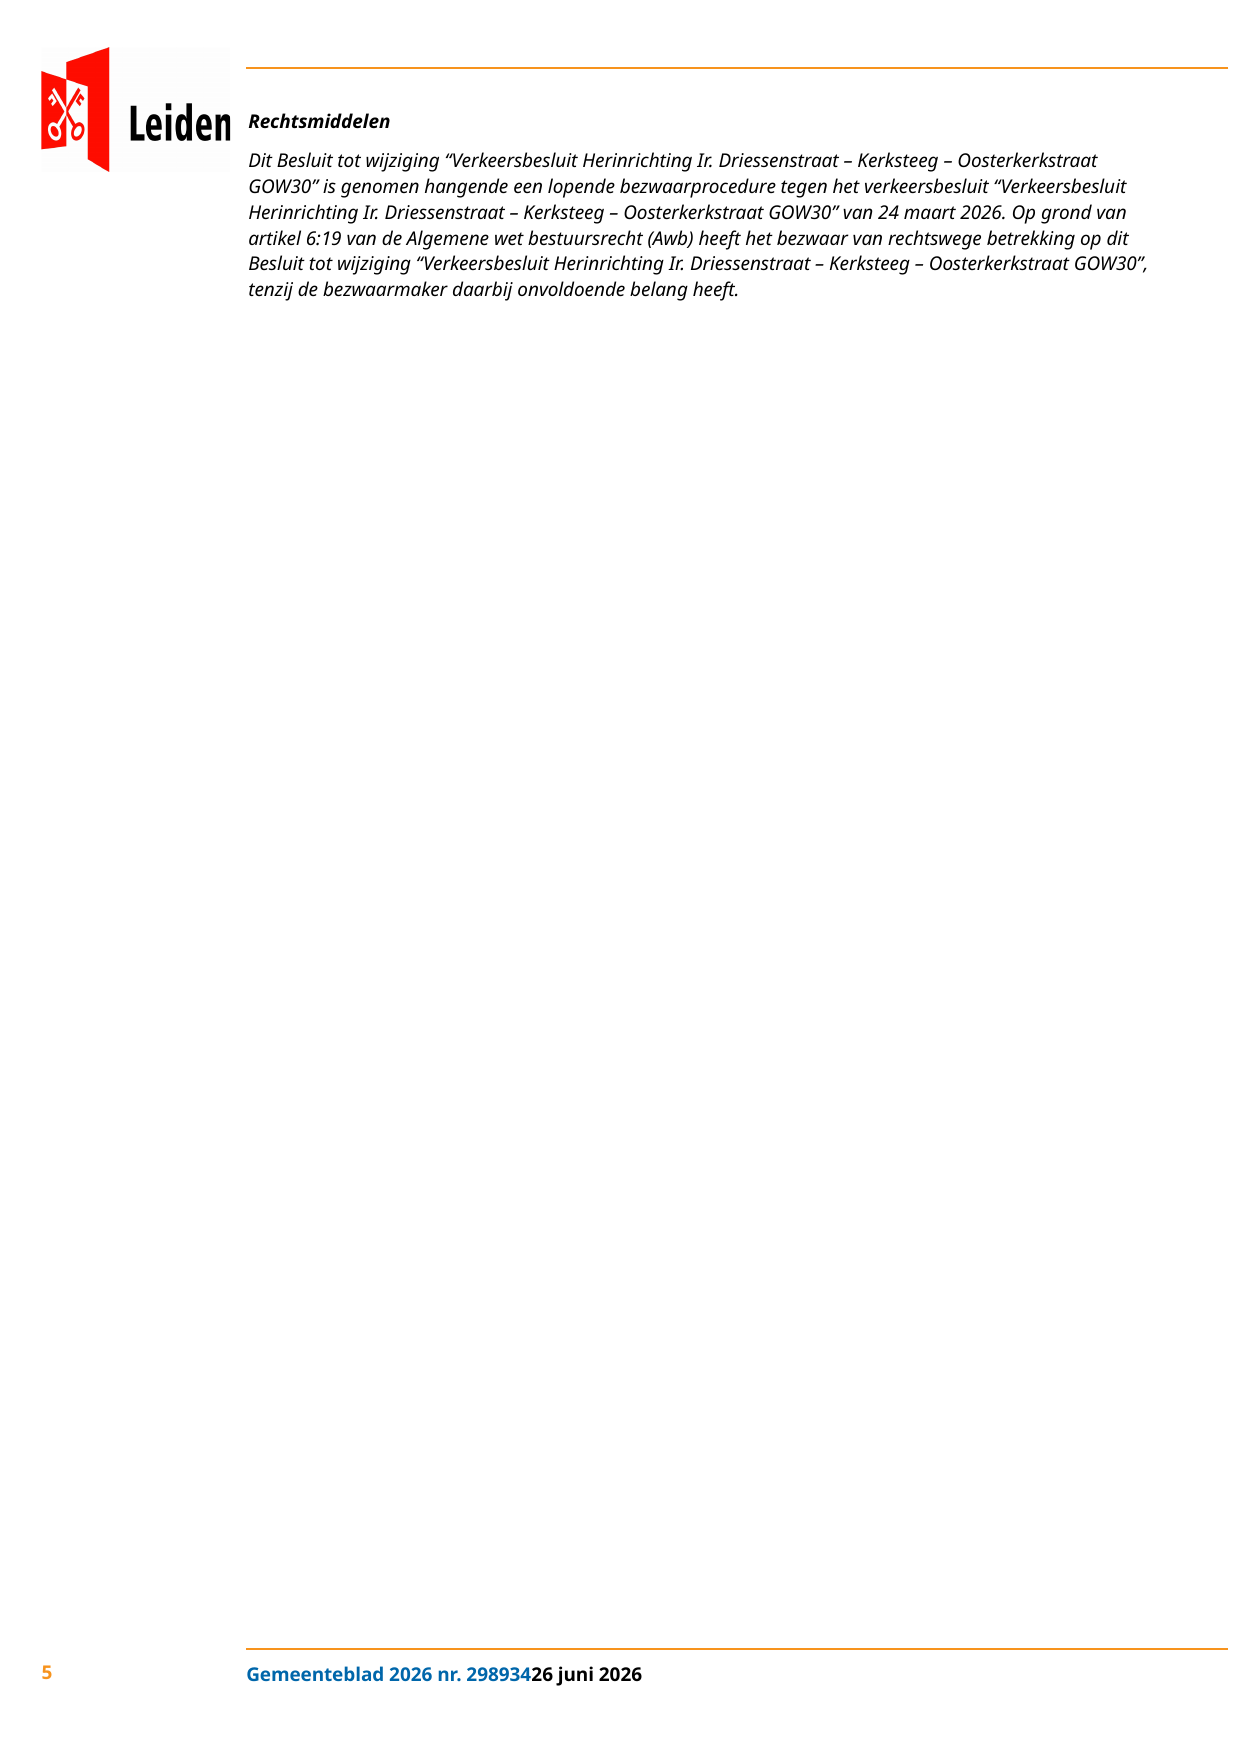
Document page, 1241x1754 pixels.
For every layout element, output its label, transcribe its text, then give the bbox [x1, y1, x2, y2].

picture [41, 47, 231, 172]
text Dit Besluit tot wijziging “Verkeersbesluit Herinrichting Ir. Driessenstraat – Kerksteeg – Oosterkerkstraat GOW30” is genomen hangende een lopende bezwaarprocedure tegen het verkeersbesluit “Verkeersbesluit Herinrichting Ir. Driessenstraat – Kerksteeg – Oosterkerkstraat GOW30” van 24 maart 2026. Op grond van artikel 6:19 van de Algemene wet bestuursrecht (Awb) heeft het bezwaar van rechtswege betrekking op dit Besluit tot wijziging “Verkeersbesluit Herinrichting Ir. Driessenstraat – Kerksteeg – Oosterkerkstraat GOW30”, tenzij de bezwaarmaker daarbij onvoldoende belang heeft. [248, 148, 1152, 302]
text Rechtsmiddelen [248, 108, 1152, 134]
